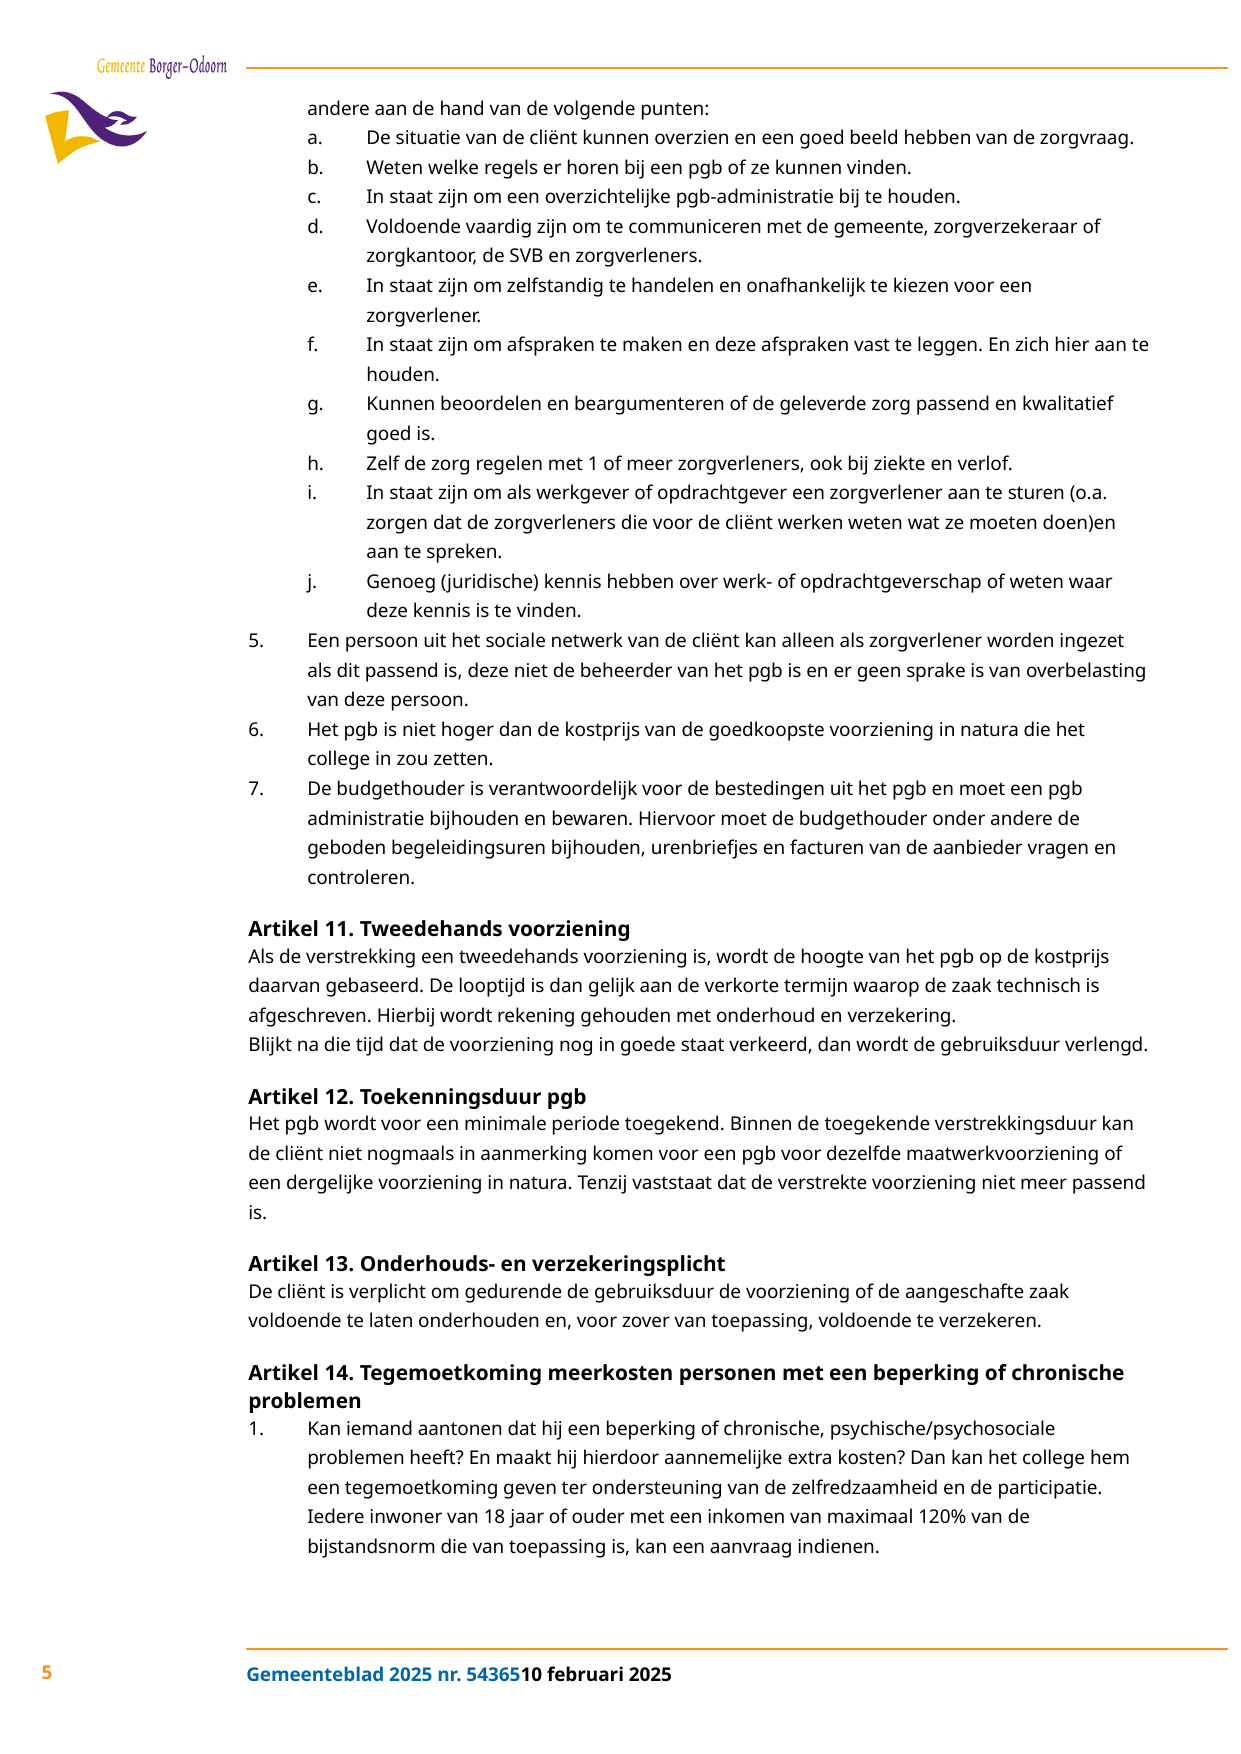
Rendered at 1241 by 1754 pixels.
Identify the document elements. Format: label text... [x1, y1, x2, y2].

text Artikel 12. Toekenningsduur pgb [248, 1082, 1152, 1110]
list Weten welke regels er horen bij een pgb of ze kunnen vinden. [307, 154, 1152, 180]
list Voldoende vaardig zijn om te communiceren met de gemeente, zorgverzekeraar of zorgkantoor, de SVB en zorgverleners. [307, 213, 1152, 268]
list De situatie van de cliënt kunnen overzien en een goed beeld hebben van de zorgvraag. [307, 124, 1152, 150]
list Een persoon uit het sociale netwerk van de cliënt kan alleen als zorgverlener worden ingezet als dit passend is, deze niet de beheerder van het pgb is en er geen sprake is van overbelasting van deze persoon. [248, 627, 1152, 712]
picture [41, 47, 231, 172]
list In staat zijn om als werkgever of opdrachtgever een zorgverlener aan te sturen (o.a. zorgen dat de zorgverleners die voor de cliënt werken weten wat ze moeten doen)en aan te spreken. [307, 479, 1152, 564]
list Zelf de zorg regelen met 1 of meer zorgverleners, ook bij ziekte en verlof. [307, 450, 1152, 476]
list Kunnen beoordelen en beargumenteren of de geleverde zorg passend en kwalitatief goed is. [307, 391, 1152, 446]
text De cliënt is verplicht om gedurende de gebruiksduur de voorziening of de aangeschafte zaak voldoende te laten onderhouden en, voor zover van toepassing, voldoende te verzekeren. [248, 1278, 1152, 1333]
list Het pgb is niet hoger dan de kostprijs van de goedkoopste voorziening in natura die het college in zou zetten. [248, 716, 1152, 771]
list Genoeg (juridische) kennis hebben over werk- of opdrachtgeverschap of weten waar deze kennis is te vinden. [307, 568, 1152, 623]
text Als de verstrekking een tweedehands voorziening is, wordt de hoogte van het pgb op de kostprijs daarvan gebaseerd. De looptijd is dan gelijk aan de verkorte termijn waarop de zaak technisch is afgeschreven. Hierbij wordt rekening gehouden met onderhoud en verzekering. [248, 943, 1152, 1028]
text Blijkt na die tijd dat de voorziening nog in goede staat verkeerd, dan wordt de gebruiksduur verlengd. [248, 1032, 1152, 1057]
list In staat zijn om een overzichtelijke pgb-administratie bij te houden. [307, 183, 1152, 209]
text Artikel 11. Tweedehands voorziening [248, 914, 1152, 943]
list andere aan de hand van de volgende punten: [248, 95, 1152, 121]
text Artikel 14. Tegemoetkoming meerkosten personen met een beperking of chronische problemen [248, 1358, 1152, 1415]
list In staat zijn om afspraken te maken en deze afspraken vast te leggen. En zich hier aan te houden. [307, 331, 1152, 387]
list Kan iemand aantonen dat hij een beperking of chronische, psychische/psychosociale problemen heeft? En maakt hij hierdoor aannemelijke extra kosten? Dan kan het college hem een tegemoetkoming geven ter ondersteuning van de zelfredzaamheid en de participatie. Iedere inwoner van 18 jaar of ouder met een inkomen van maximaal 120% van de bijstandsnorm die van toepassing is, kan een aanvraag indienen. [248, 1415, 1152, 1559]
text Artikel 13. Onderhouds- en verzekeringsplicht [248, 1249, 1152, 1278]
text Het pgb wordt voor een minimale periode toegekend. Binnen de toegekende verstrekkingsduur kan de cliënt niet nogmaals in aanmerking komen voor een pgb voor dezelfde maatwerkvoorziening of een dergelijke voorziening in natura. Tenzij vaststaat dat de verstrekte voorziening niet meer passend is. [248, 1110, 1152, 1225]
list In staat zijn om zelfstandig te handelen en onafhankelijk te kiezen voor een zorgverlener. [307, 272, 1152, 328]
list De budgethouder is verantwoordelijk voor de bestedingen uit het pgb en moet een pgb administratie bijhouden en bewaren. Hiervoor moet de budgethouder onder andere de geboden begeleidingsuren bijhouden, urenbriefjes en facturen van de aanbieder vragen en controleren. [248, 775, 1152, 890]
